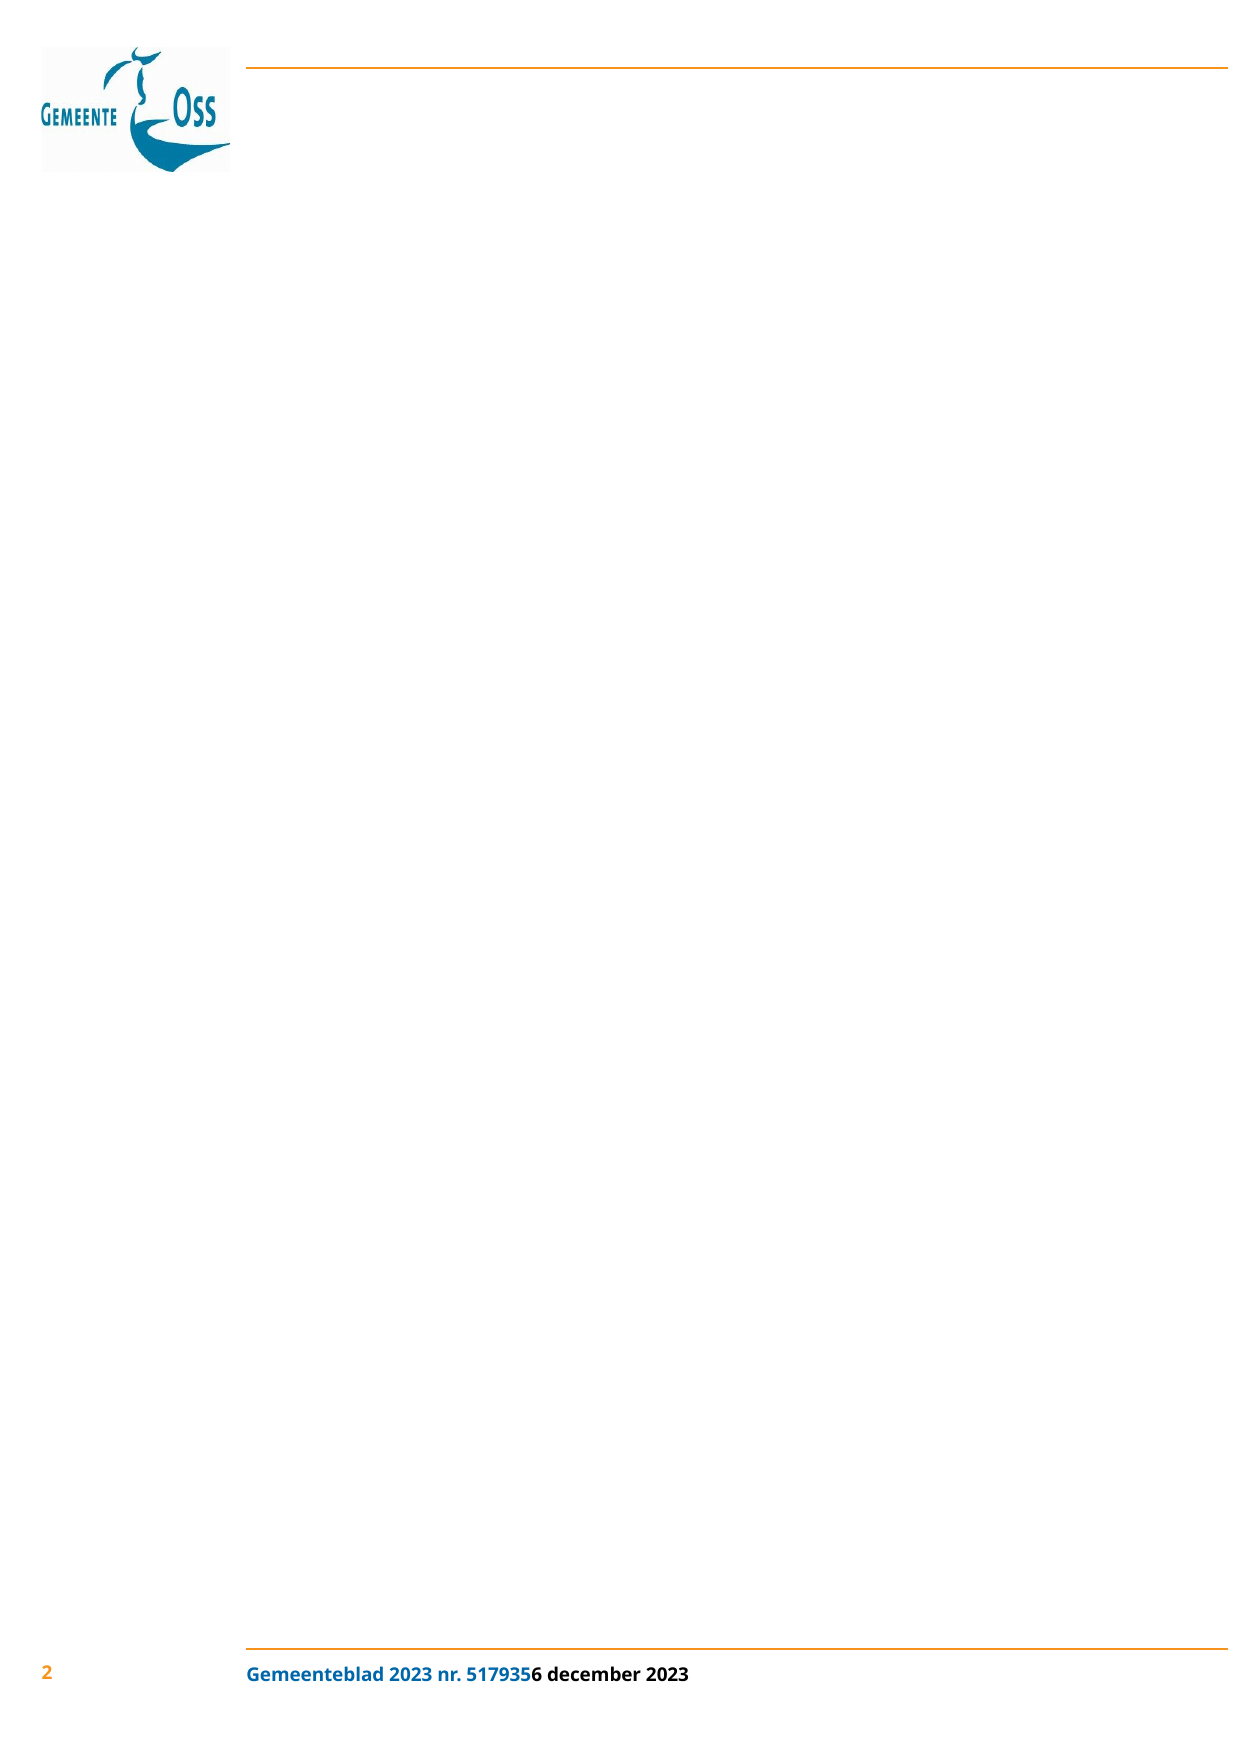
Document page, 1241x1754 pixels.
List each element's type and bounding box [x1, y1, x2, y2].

picture [41, 47, 231, 172]
